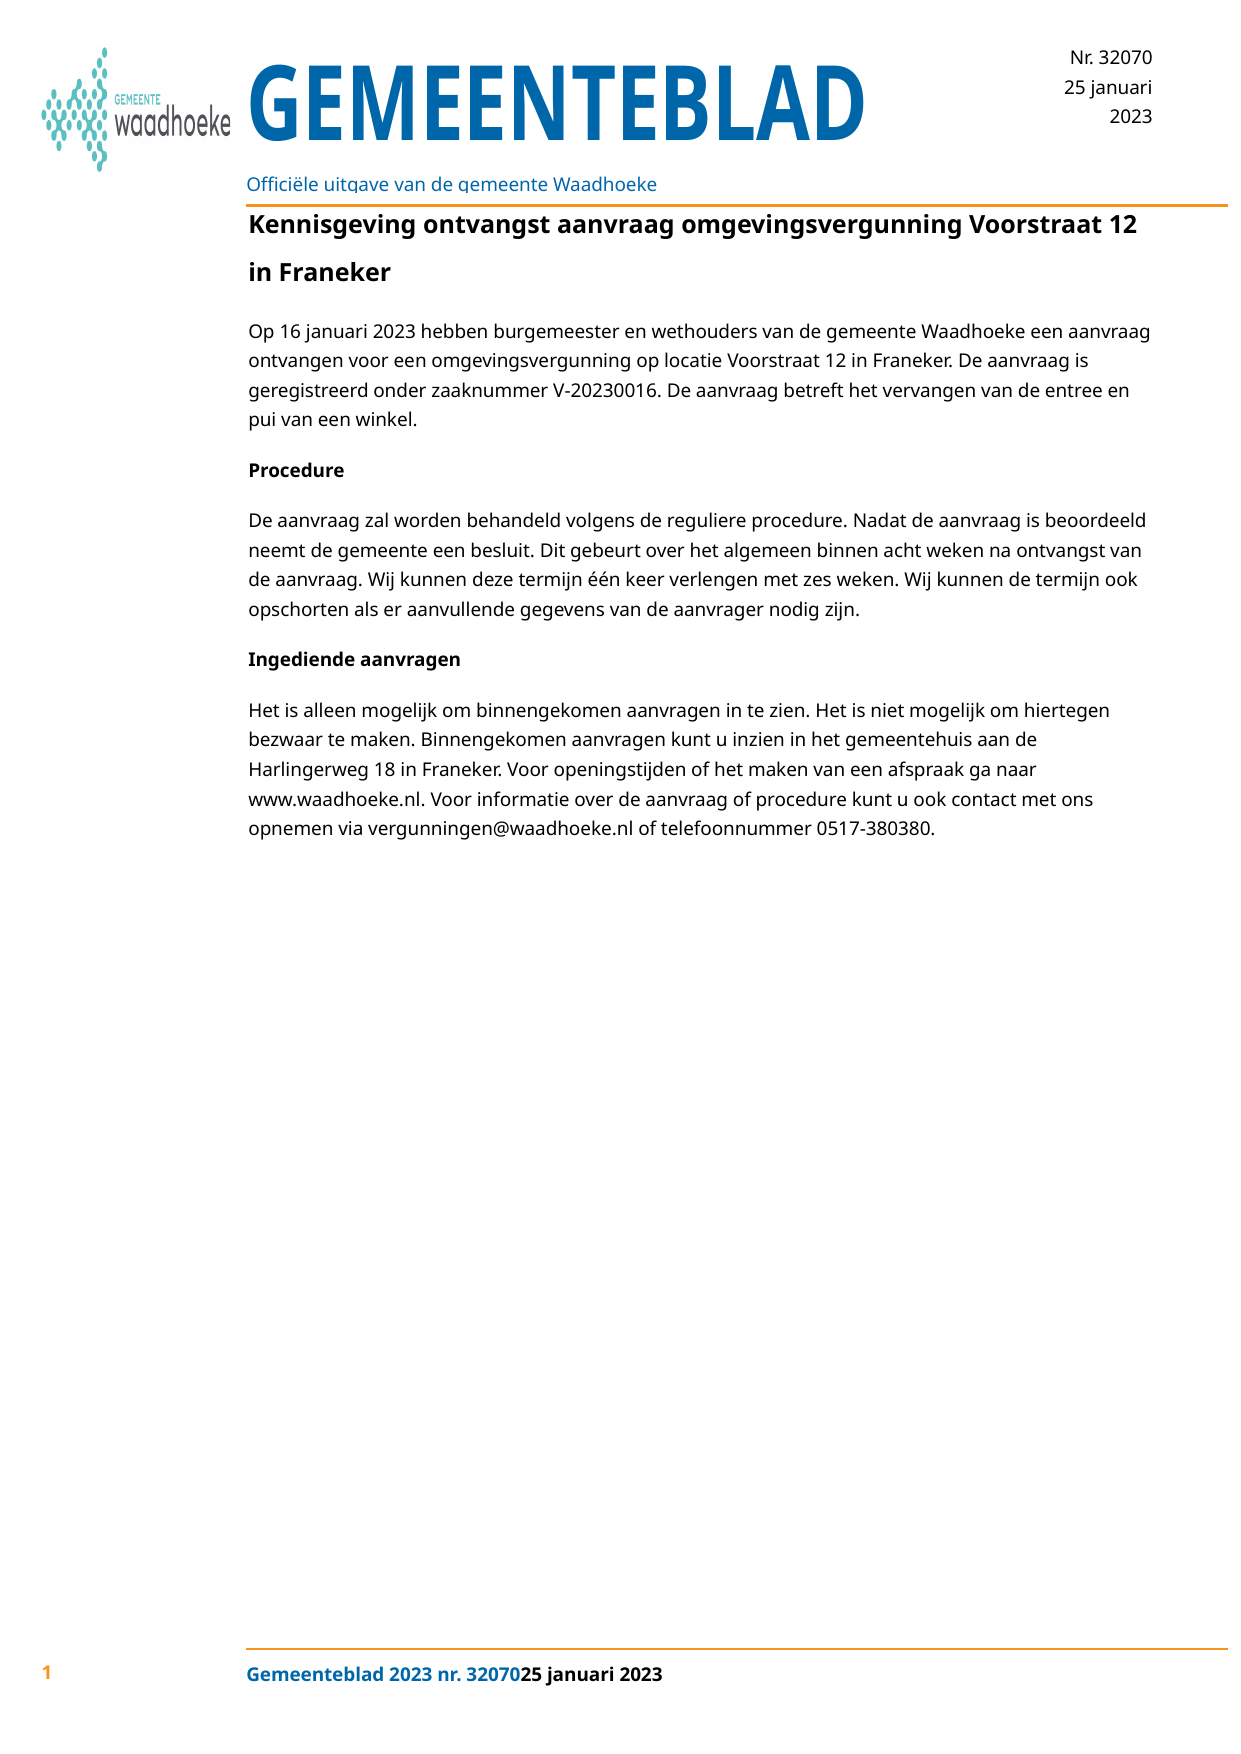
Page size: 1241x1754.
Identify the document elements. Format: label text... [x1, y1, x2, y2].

text Ingediende aanvragen [248, 647, 1152, 672]
picture [41, 47, 231, 172]
text De aanvraag zal worden behandeld volgens de reguliere procedure. Nadat de aanvraag is beoordeeld neemt de gemeente een besluit. Dit gebeurt over het algemeen binnen acht weken na ontvangst van de aanvraag. Wij kunnen deze termijn één keer verlengen met zes weken. Wij kunnen de termijn ook opschorten als er aanvullende gegevens van de aanvrager nodig zijn. [248, 507, 1152, 622]
text Kennisgeving ontvangst aanvraag omgevingsvergunning Voorstraat 12 in Franeker [248, 207, 1152, 288]
text Het is alleen mogelijk om binnengekomen aanvragen in te zien. Het is niet mogelijk om hiertegen bezwaar te maken. Binnengekomen aanvragen kunt u inzien in het gemeentehuis aan de Harlingerweg 18 in Franeker. Voor openingstijden of het maken van een afspraak ga naar www.waadhoeke.nl. Voor informatie over de aanvraag of procedure kunt u ook contact met ons opnemen via vergunningen@waadhoeke.nl of telefoonnummer 0517-380380. [248, 697, 1152, 841]
text Op 16 januari 2023 hebben burgemeester en wethouders van de gemeente Waadhoeke een aanvraag ontvangen voor een omgevingsvergunning op locatie Voorstraat 12 in Franeker. De aanvraag is geregistreerd onder zaaknummer V-20230016. De aanvraag betreft het vervangen van de entree en pui van een winkel. [248, 318, 1152, 432]
text Procedure [248, 457, 1152, 483]
